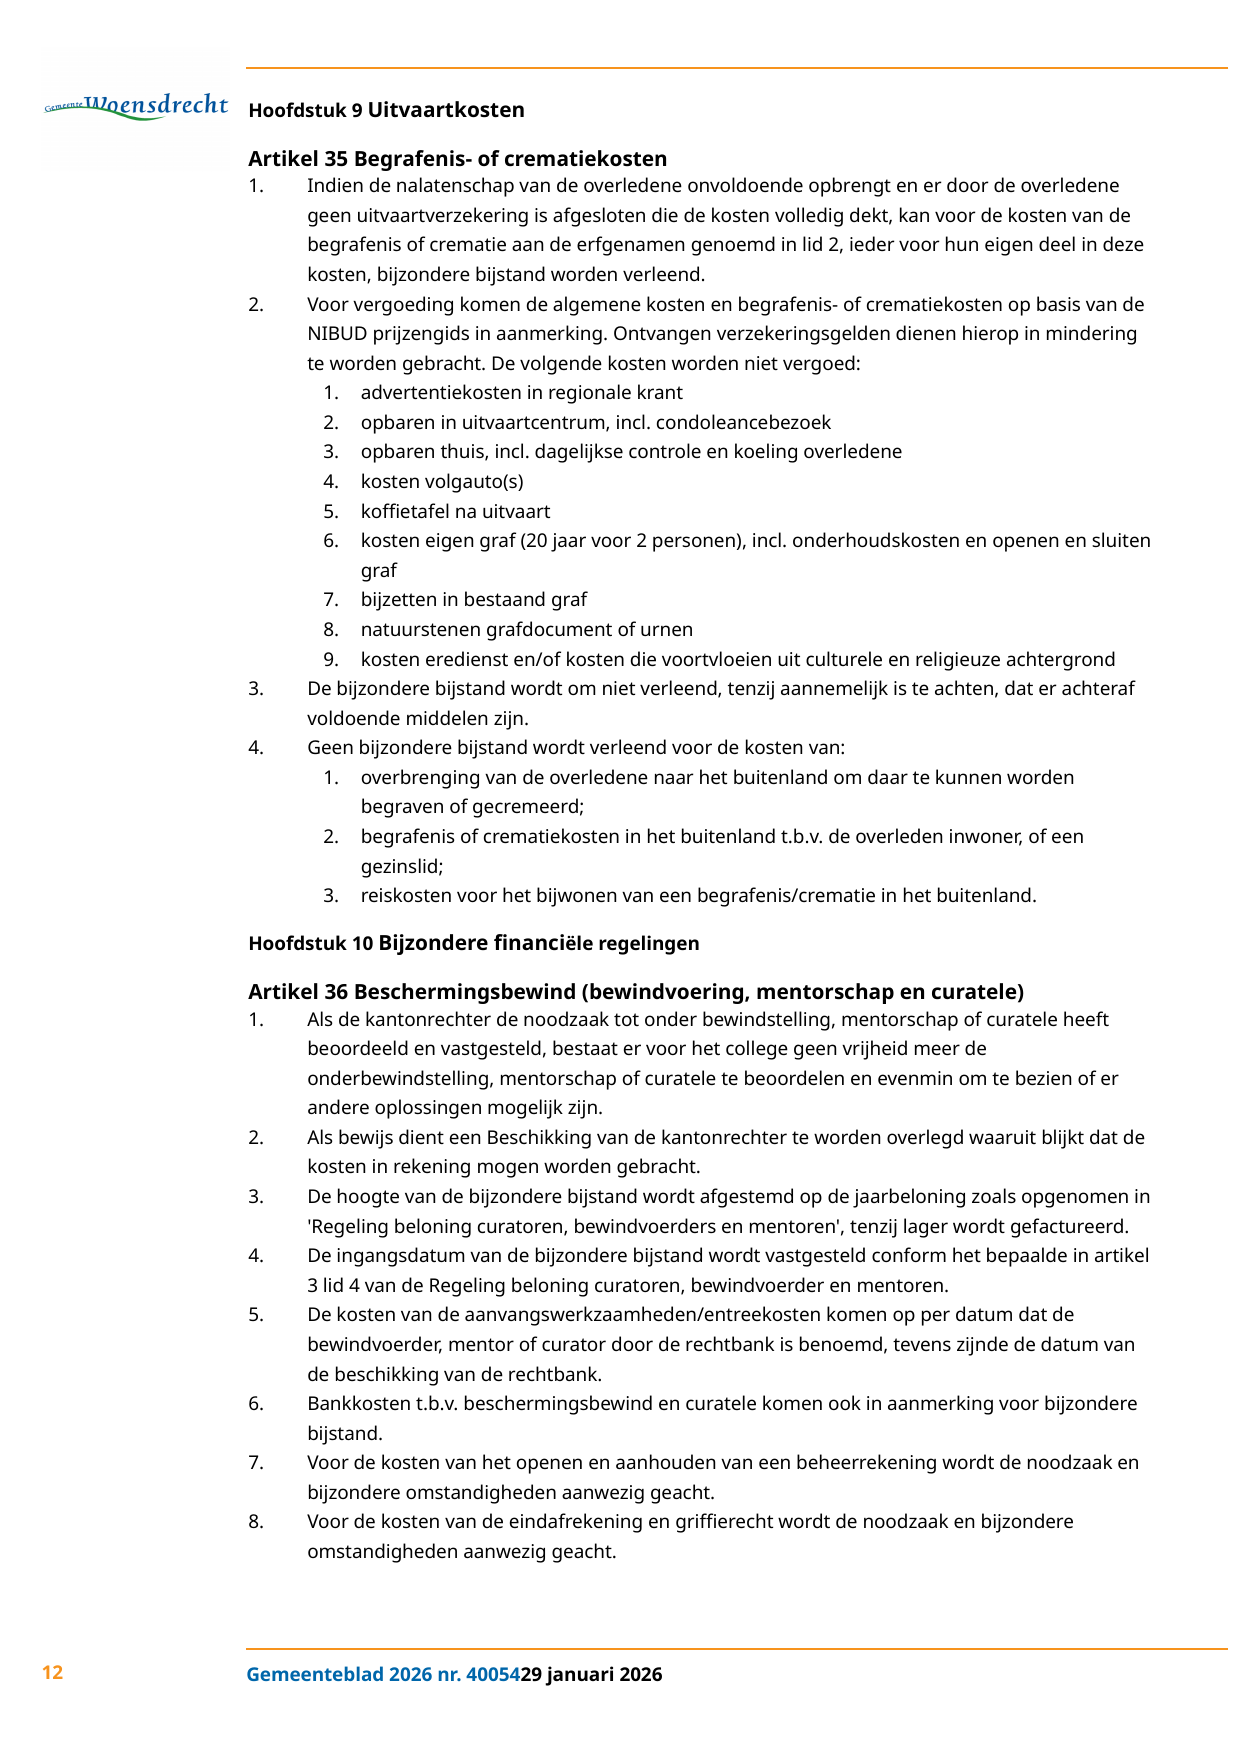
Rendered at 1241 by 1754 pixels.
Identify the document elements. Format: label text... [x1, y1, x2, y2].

list Voor de kosten van het openen en aanhouden van een beheerrekening wordt de noodzaak en bijzondere omstandigheden aanwezig geacht. [248, 1449, 1152, 1505]
list reiskosten voor het bijwonen van een begrafenis/crematie in het buitenland. [323, 882, 1152, 908]
list Voor de kosten van de eindafrekening en griffierecht wordt de noodzaak en bijzondere omstandigheden aanwezig geacht. [248, 1509, 1152, 1564]
list kosten eigen graf (20 jaar voor 2 personen), incl. onderhoudskosten en openen en sluiten graf [323, 527, 1152, 583]
list overbrenging van de overledene naar het buitenland om daar te kunnen worden begraven of gecremeerd; [323, 764, 1152, 819]
list opbaren thuis, incl. dagelijkse controle en koeling overledene [323, 439, 1152, 464]
list De kosten van de aanvangswerkzaamheden/entreekosten komen op per datum dat de bewindvoerder, mentor of curator door de rechtbank is benoemd, tevens zijnde de datum van de beschikking van de rechtbank. [248, 1302, 1152, 1387]
list Indien de nalatenschap van de overledene onvoldoende opbrengt en er door de overledene geen uitvaartverzekering is afgesloten die de kosten volledig dekt, kan voor de kosten van de begrafenis of crematie aan de erfgenamen genoemd in lid 2, ieder voor hun eigen deel in deze kosten, bijzondere bijstand worden verleend. [248, 172, 1152, 287]
list kosten volgauto(s) [323, 468, 1152, 494]
text Hoofdstuk 10 Bijzondere financiële regelingen [248, 928, 1152, 957]
list Als bewijs dient een Beschikking van de kantonrechter te worden overlegd waaruit blijkt dat de kosten in rekening mogen worden gebracht. [248, 1124, 1152, 1179]
text Artikel 36 Beschermingsbewind (bewindvoering, mentorschap en curatele) [248, 977, 1152, 1006]
list Als de kantonrechter de noodzaak tot onder bewindstelling, mentorschap of curatele heeft beoordeeld en vastgesteld, bestaat er voor het college geen vrijheid meer de onderbewindstelling, mentorschap of curatele te beoordelen en evenmin om te bezien of er andere oplossingen mogelijk zijn. [248, 1006, 1152, 1120]
list advertentiekosten in regionale krant [323, 379, 1152, 405]
list kosten eredienst en/of kosten die voortvloeien uit culturele en religieuze achtergrond [323, 646, 1152, 672]
list begrafenis of crematiekosten in het buitenland t.b.v. de overleden inwoner, of een gezinslid; [323, 823, 1152, 879]
text Hoofdstuk 9 Uitvaartkosten [248, 95, 1152, 123]
list koffietafel na uitvaart [323, 498, 1152, 524]
list De ingangsdatum van de bijzondere bijstand wordt vastgesteld conform het bepaalde in artikel 3 lid 4 van de Regeling beloning curatoren, bewindvoerder en mentoren. [248, 1242, 1152, 1298]
list Voor vergoeding komen de algemene kosten en begrafenis- of crematiekosten op basis van de NIBUD prijzengids in aanmerking. Ontvangen verzekeringsgelden dienen hierop in mindering te worden gebracht. De volgende kosten worden niet vergoed: [248, 291, 1152, 376]
list De bijzondere bijstand wordt om niet verleend, tenzij aannemelijk is te achten, dat er achteraf voldoende middelen zijn. [248, 675, 1152, 731]
picture [41, 47, 231, 172]
list bijzetten in bestaand graf [323, 587, 1152, 612]
text Artikel 35 Begrafenis- of crematiekosten [248, 144, 1152, 172]
list Bankkosten t.b.v. beschermingsbewind en curatele komen ook in aanmerking voor bijzondere bijstand. [248, 1390, 1152, 1446]
list natuurstenen grafdocument of urnen [323, 616, 1152, 642]
list De hoogte van de bijzondere bijstand wordt afgestemd op de jaarbeloning zoals opgenomen in 'Regeling beloning curatoren, bewindvoerders en mentoren', tenzij lager wordt gefactureerd. [248, 1183, 1152, 1239]
list Geen bijzondere bijstand wordt verleend voor de kosten van: [248, 734, 1152, 760]
list opbaren in uitvaartcentrum, incl. condoleancebezoek [323, 409, 1152, 435]
